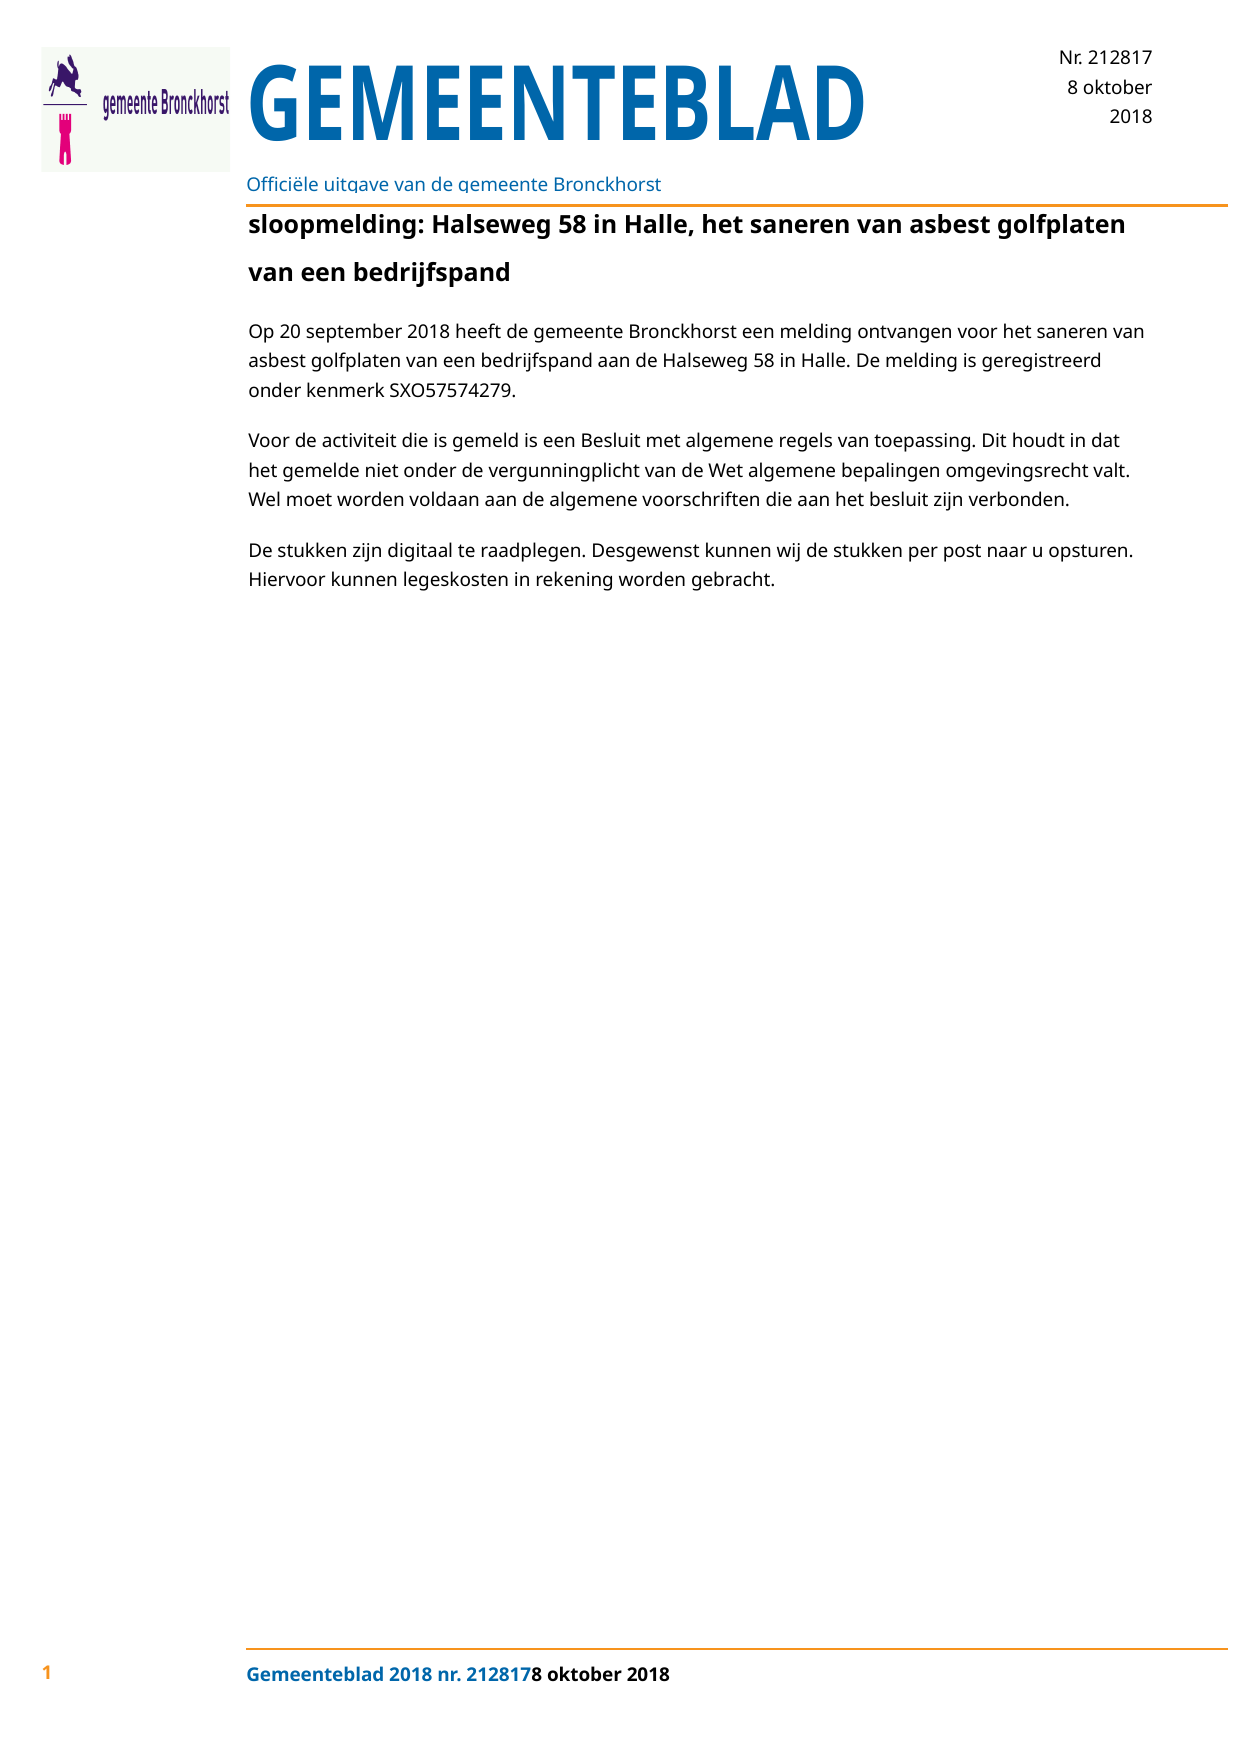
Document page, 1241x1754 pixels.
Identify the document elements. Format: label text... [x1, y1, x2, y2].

text Voor de activiteit die is gemeld is een Besluit met algemene regels van toepassing. Dit houdt in dat het gemelde niet onder de vergunningplicht van de Wet algemene bepalingen omgevingsrecht valt. Wel moet worden voldaan aan de algemene voorschriften die aan het besluit zijn verbonden. [248, 427, 1152, 512]
text Op 20 september 2018 heeft de gemeente Bronckhorst een melding ontvangen voor het saneren van asbest golfplaten van een bedrijfspand aan de Halseweg 58 in Halle. De melding is geregistreerd onder kenmerk SXO57574279. [248, 318, 1152, 403]
text De stukken zijn digitaal te raadplegen. Desgewenst kunnen wij de stukken per post naar u opsturen. Hiervoor kunnen legeskosten in rekening worden gebracht. [248, 537, 1152, 592]
text sloopmelding: Halseweg 58 in Halle, het saneren van asbest golfplaten van een bedrijfspand [248, 207, 1152, 288]
picture [41, 47, 231, 172]
